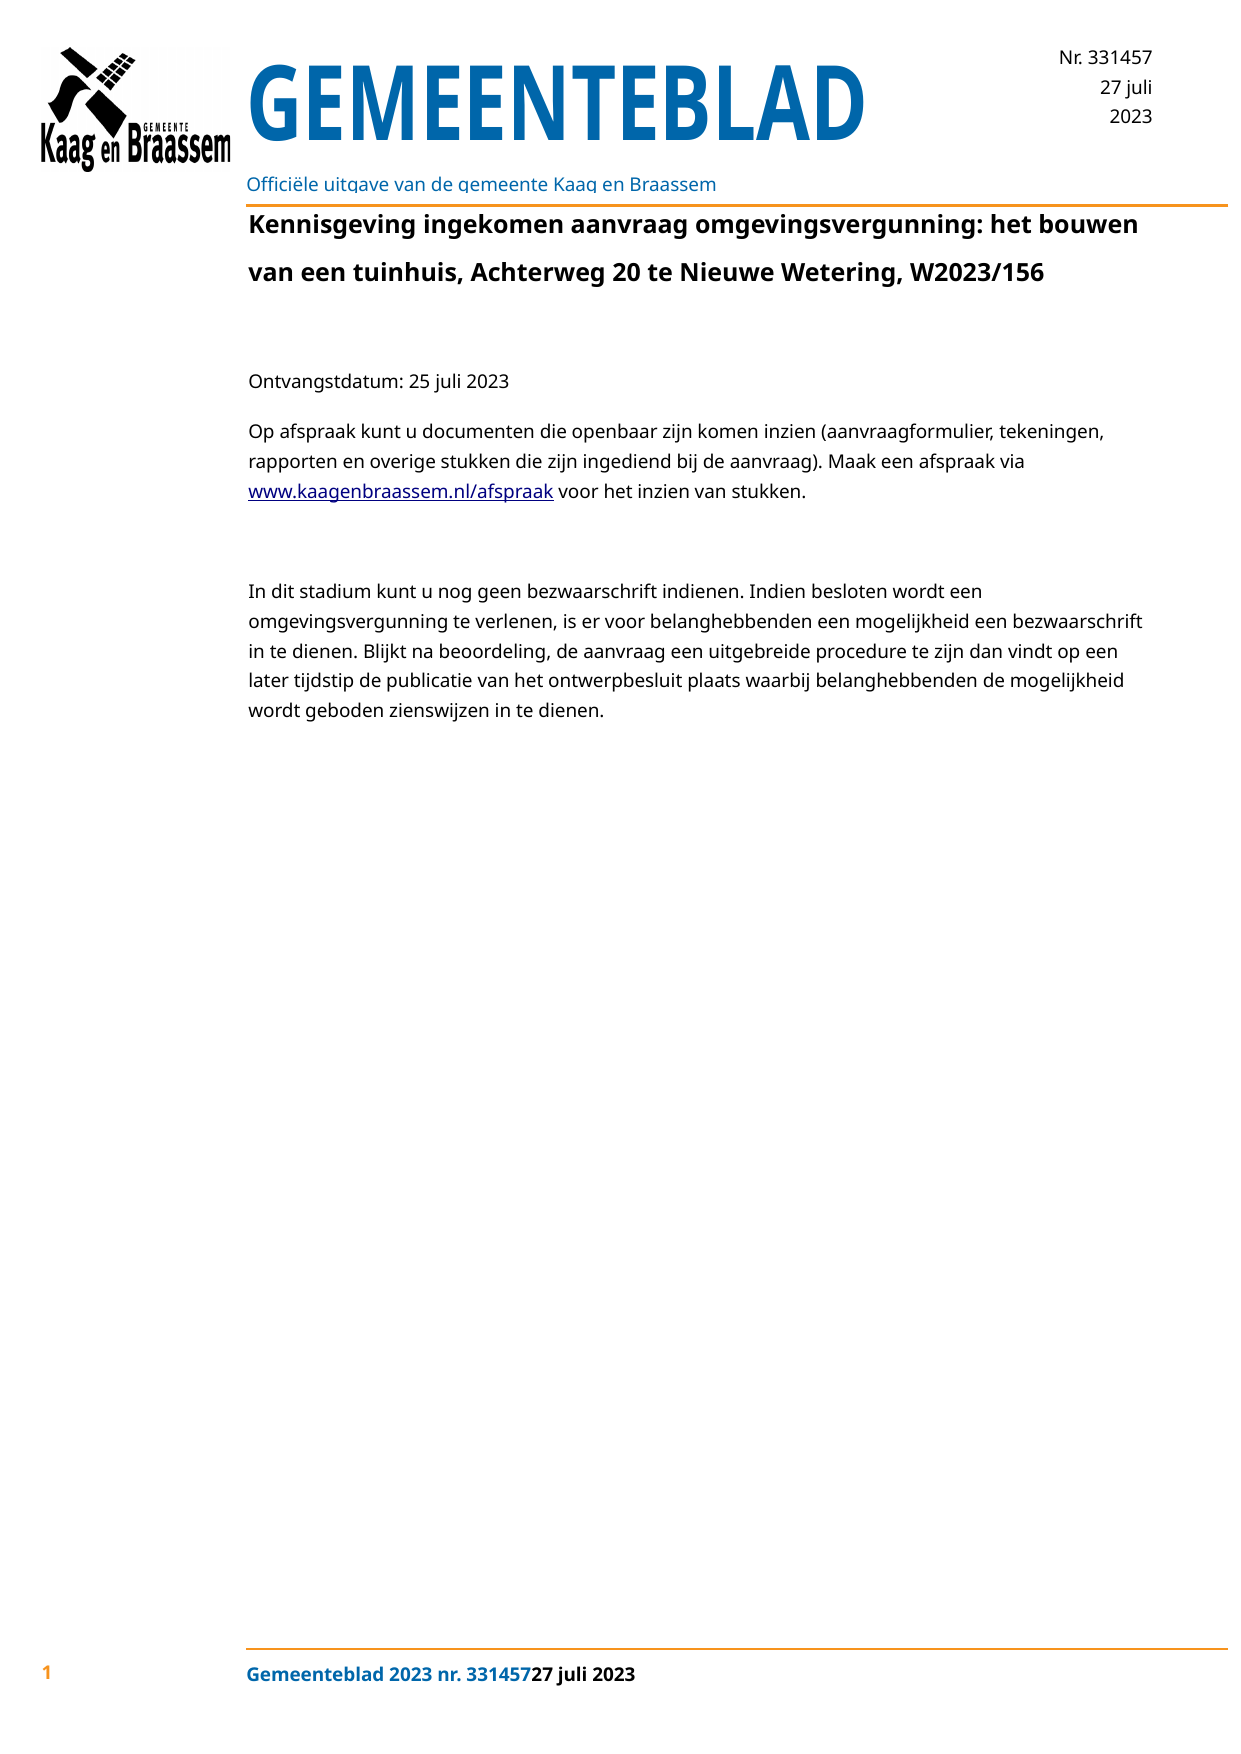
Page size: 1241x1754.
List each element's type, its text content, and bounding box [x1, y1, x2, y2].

text Kennisgeving ingekomen aanvraag omgevingsvergunning: het bouwen van een tuinhuis, Achterweg 20 te Nieuwe Wetering, W2023/156 [248, 207, 1152, 288]
picture [41, 47, 231, 172]
text In dit stadium kunt u nog geen bezwaarschrift indienen. Indien besloten wordt een omgevingsvergunning te verlenen, is er voor belanghebbenden een mogelijkheid een bezwaarschrift in te dienen. Blijkt na beoordeling, de aanvraag een uitgebreide procedure te zijn dan vindt op een later tijdstip de publicatie van het ontwerpbesluit plaats waarbij belanghebbenden de mogelijkheid wordt geboden zienswijzen in te dienen. [248, 579, 1152, 723]
text Op afspraak kunt u documenten die openbaar zijn komen inzien (aanvraagformulier, tekeningen, rapporten en overige stukken die zijn ingediend bij de aanvraag). Maak een afspraak via www.kaagenbraassem.nl/afspraak voor het inzien van stukken. [248, 419, 1152, 504]
text Ontvangstdatum: 25 juli 2023 [248, 368, 1152, 394]
